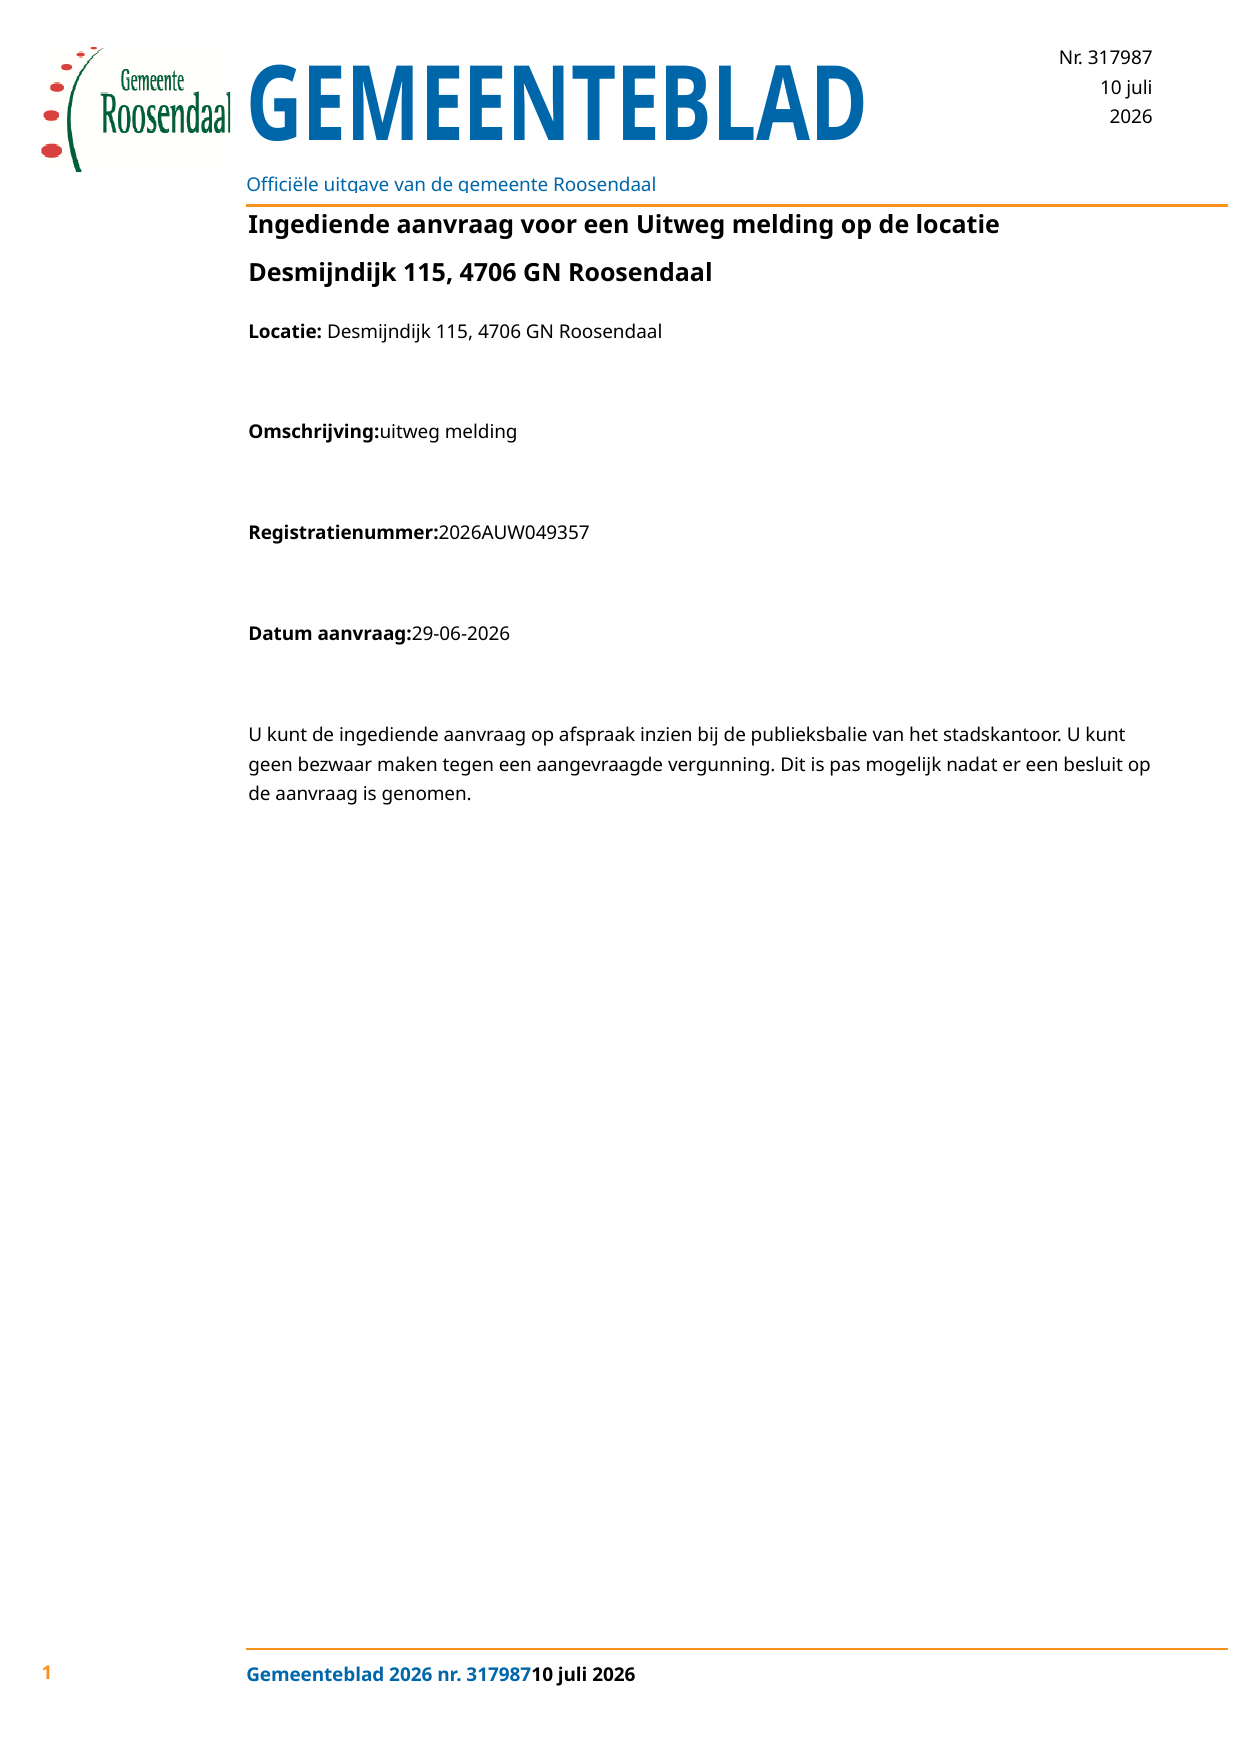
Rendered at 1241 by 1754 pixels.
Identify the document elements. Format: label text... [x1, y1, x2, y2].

text Registratienummer:2026AUW049357 [248, 519, 1152, 545]
text Omschrijving:uitweg melding [248, 419, 1152, 444]
text U kunt de ingediende aanvraag op afspraak inzien bij de publieksbalie van het stadskantoor. U kunt geen bezwaar maken tegen een aangevraagde vergunning. Dit is pas mogelijk nadat er een besluit op de aanvraag is genomen. [248, 721, 1152, 806]
text Datum aanvraag:29-06-2026 [248, 620, 1152, 646]
text Ingediende aanvraag voor een Uitweg melding op de locatie Desmijndijk 115, 4706 GN Roosendaal [248, 207, 1152, 288]
picture [41, 47, 231, 172]
text Locatie: Desmijndijk 115, 4706 GN Roosendaal [248, 318, 1152, 344]
